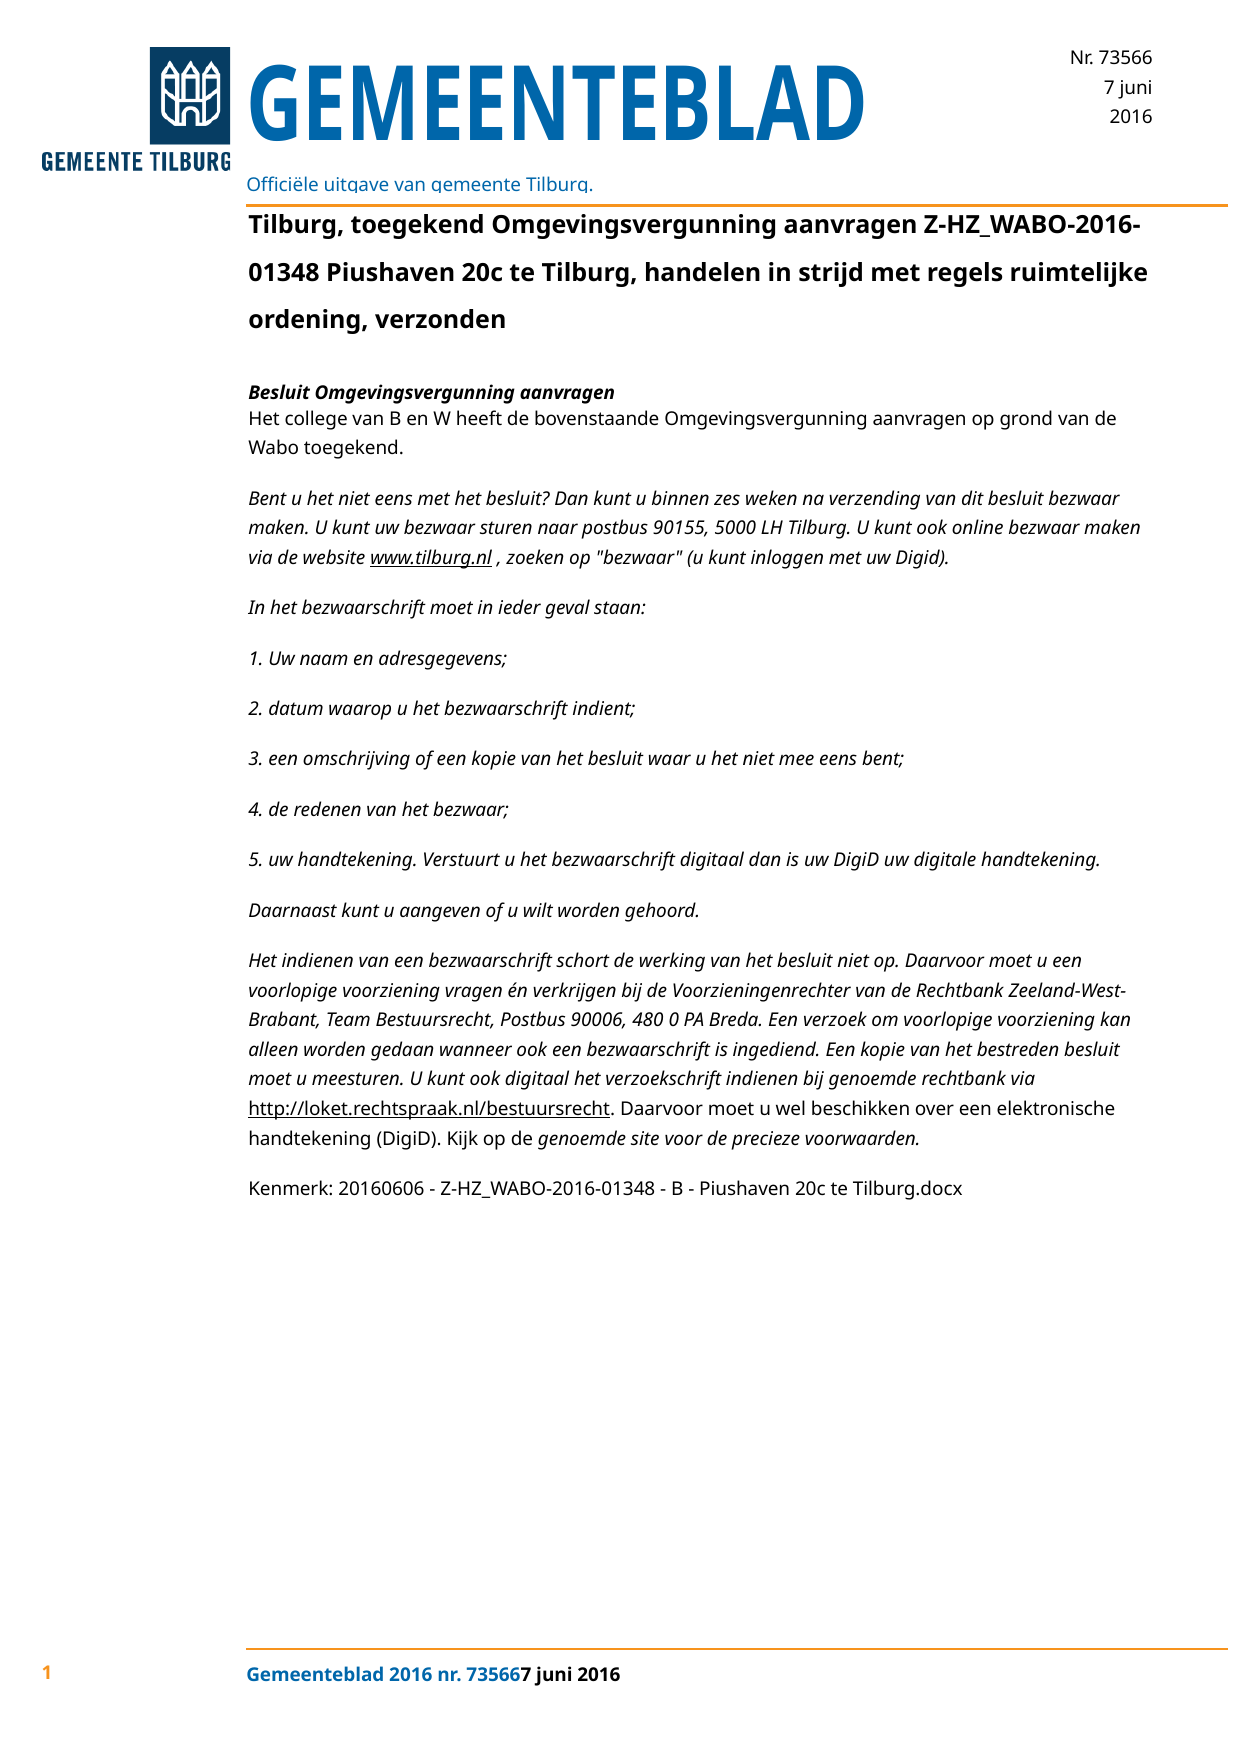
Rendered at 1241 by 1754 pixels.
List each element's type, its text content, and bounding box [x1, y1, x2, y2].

text 1. Uw naam en adresgegevens; [248, 645, 1152, 671]
picture [41, 47, 231, 172]
text Besluit Omgevingsvergunning aanvragen [248, 379, 1152, 405]
text 2. datum waarop u het bezwaarschrift indient; [248, 695, 1152, 721]
text 4. de redenen van het bezwaar; [248, 796, 1152, 822]
text Het college van B en W heeft de bovenstaande Omgevingsvergunning aanvragen op grond van de Wabo toegekend. [248, 405, 1152, 460]
text Daarnaast kunt u aangeven of u wilt worden gehoord. [248, 897, 1152, 923]
text Tilburg, toegekend Omgevingsvergunning aanvragen Z-HZ_WABO-2016-01348 Piushaven 20c te Tilburg, handelen in strijd met regels ruimtelijke ordening, verzonden [248, 207, 1152, 336]
text Het indienen van een bezwaarschrift schort de werking van het besluit niet op. Daarvoor moet u een voorlopige voorziening vragen én verkrijgen bij de Voorzieningenrechter van de Rechtbank Zeeland-West-Brabant, Team Bestuursrecht, Postbus 90006, 480 0 PA Breda. Een verzoek om voorlopige voorziening kan alleen worden gedaan wanneer ook een bezwaarschrift is ingediend. Een kopie van het bestreden besluit moet u meesturen. U kunt ook digitaal het verzoekschrift indienen bij genoemde rechtbank via http://loket.rechtspraak.nl/bestuursrecht. Daarvoor moet u wel beschikken over een elektronische handtekening (DigiD). Kijk op de genoemde site voor de precieze voorwaarden. [248, 947, 1152, 1151]
text In het bezwaarschrift moet in ieder geval staan: [248, 594, 1152, 620]
text Bent u het niet eens met het besluit? Dan kunt u binnen zes weken na verzending van dit besluit bezwaar maken. U kunt uw bezwaar sturen naar postbus 90155, 5000 LH Tilburg. U kunt ook online bezwaar maken via de website www.tilburg.nl , zoeken op "bezwaar" (u kunt inloggen met uw Digid). [248, 485, 1152, 570]
text 5. uw handtekening. Verstuurt u het bezwaarschrift digitaal dan is uw DigiD uw digitale handtekening. [248, 846, 1152, 872]
text Kenmerk: 20160606 - Z-HZ_WABO-2016-01348 - B - Piushaven 20c te Tilburg.docx [248, 1175, 1152, 1201]
text 3. een omschrijving of een kopie van het besluit waar u het niet mee eens bent; [248, 746, 1152, 771]
